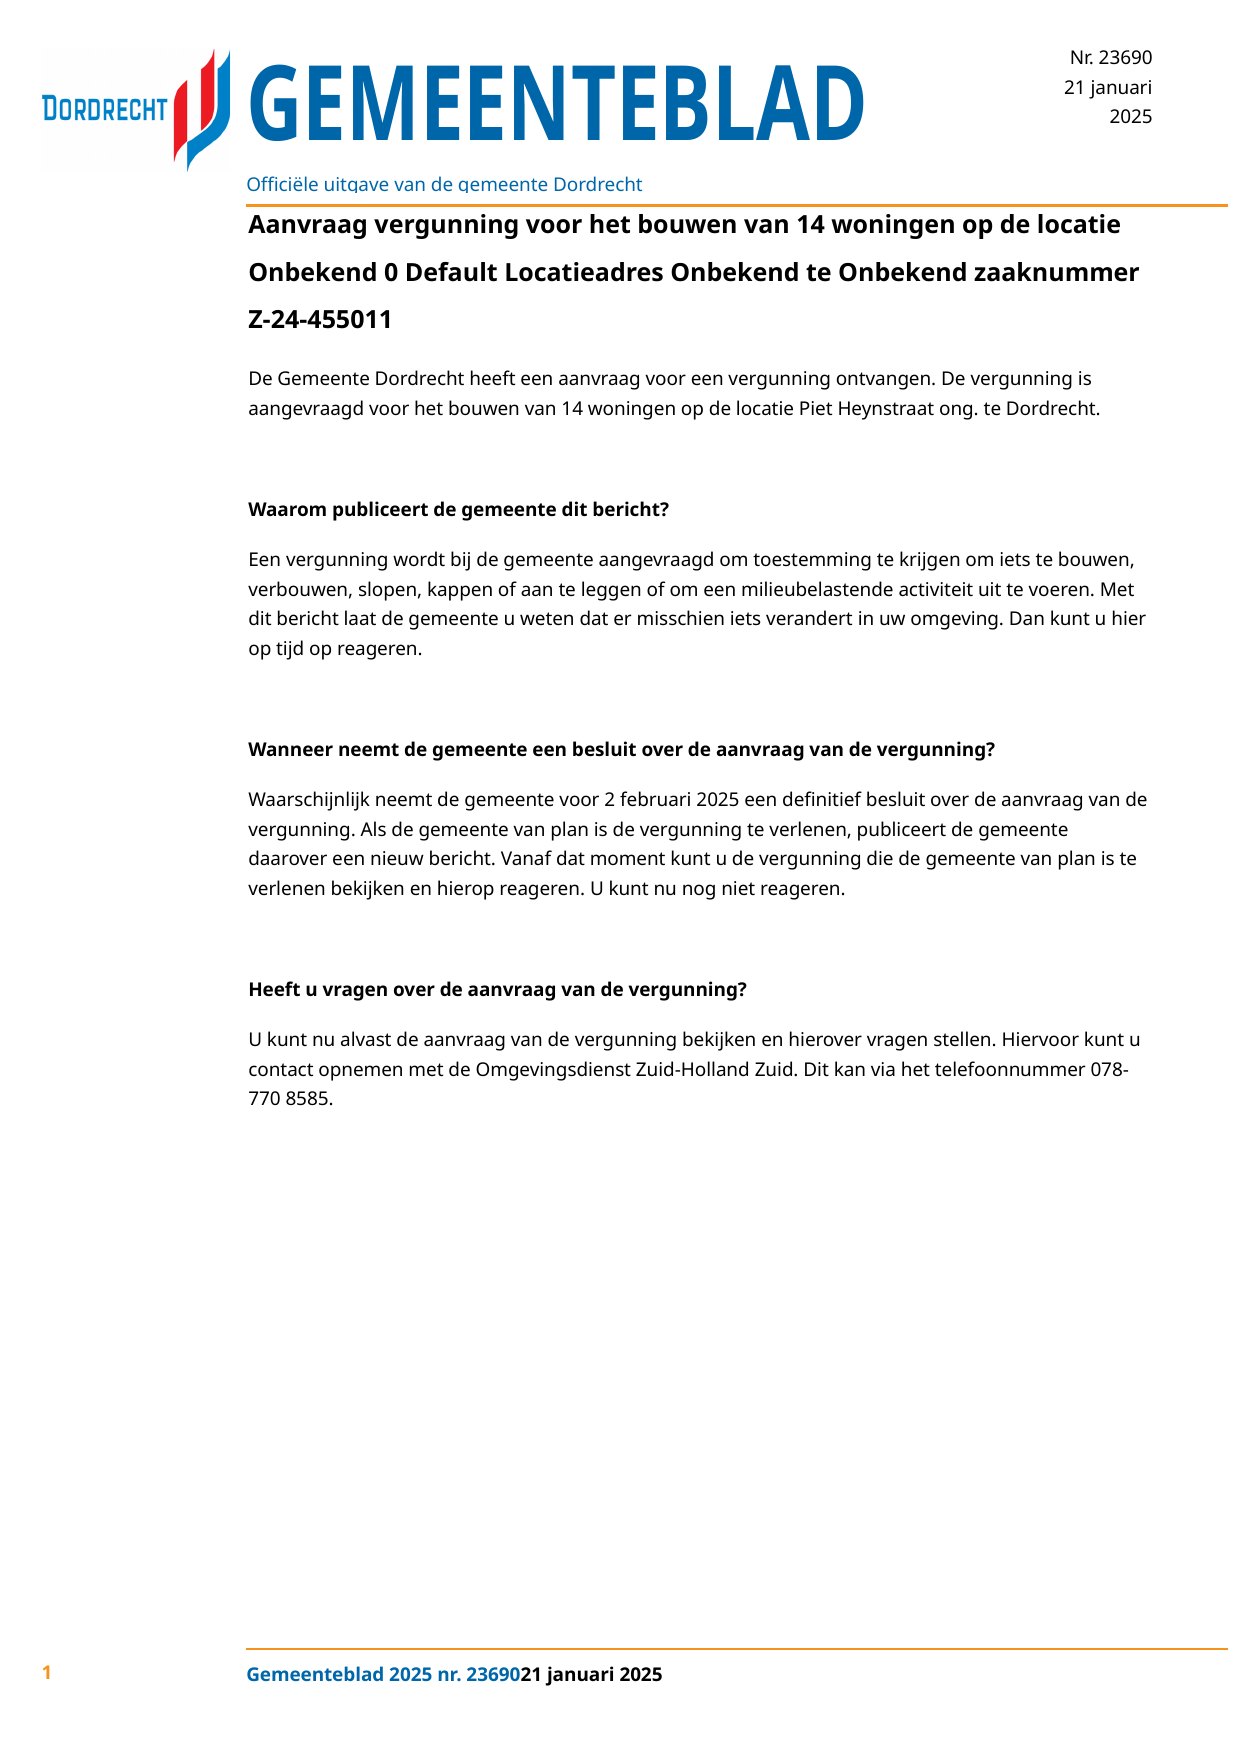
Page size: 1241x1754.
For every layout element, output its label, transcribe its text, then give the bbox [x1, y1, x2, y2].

text Waarom publiceert de gemeente dit bericht? [248, 496, 1152, 522]
text Wanneer neemt de gemeente een besluit over de aanvraag van de vergunning? [248, 736, 1152, 762]
picture [41, 47, 231, 172]
text Aanvraag vergunning voor het bouwen van 14 woningen op de locatie Onbekend 0 Default Locatieadres Onbekend te Onbekend zaaknummer Z-24-455011 [248, 207, 1152, 336]
text U kunt nu alvast de aanvraag van de vergunning bekijken en hierover vragen stellen. Hiervoor kunt u contact opnemen met de Omgevingsdienst Zuid-Holland Zuid. Dit kan via het telefoonnummer 078-770 8585. [248, 1026, 1152, 1111]
text Heeft u vragen over de aanvraag van de vergunning? [248, 976, 1152, 1002]
text De Gemeente Dordrecht heeft een aanvraag voor een vergunning ontvangen. De vergunning is aangevraagd voor het bouwen van 14 woningen op de locatie Piet Heynstraat ong. te Dordrecht. [248, 366, 1152, 421]
text Waarschijnlijk neemt de gemeente voor 2 februari 2025 een definitief besluit over de aanvraag van de vergunning. Als de gemeente van plan is de vergunning te verlenen, publiceert de gemeente daarover een nieuw bericht. Vanaf dat moment kunt u de vergunning die de gemeente van plan is te verlenen bekijken en hierop reageren. U kunt nu nog niet reageren. [248, 786, 1152, 901]
text Een vergunning wordt bij de gemeente aangevraagd om toestemming te krijgen om iets te bouwen, verbouwen, slopen, kappen of aan te leggen of om een milieubelastende activiteit uit te voeren. Met dit bericht laat de gemeente u weten dat er misschien iets verandert in uw omgeving. Dan kunt u hier op tijd op reageren. [248, 546, 1152, 661]
